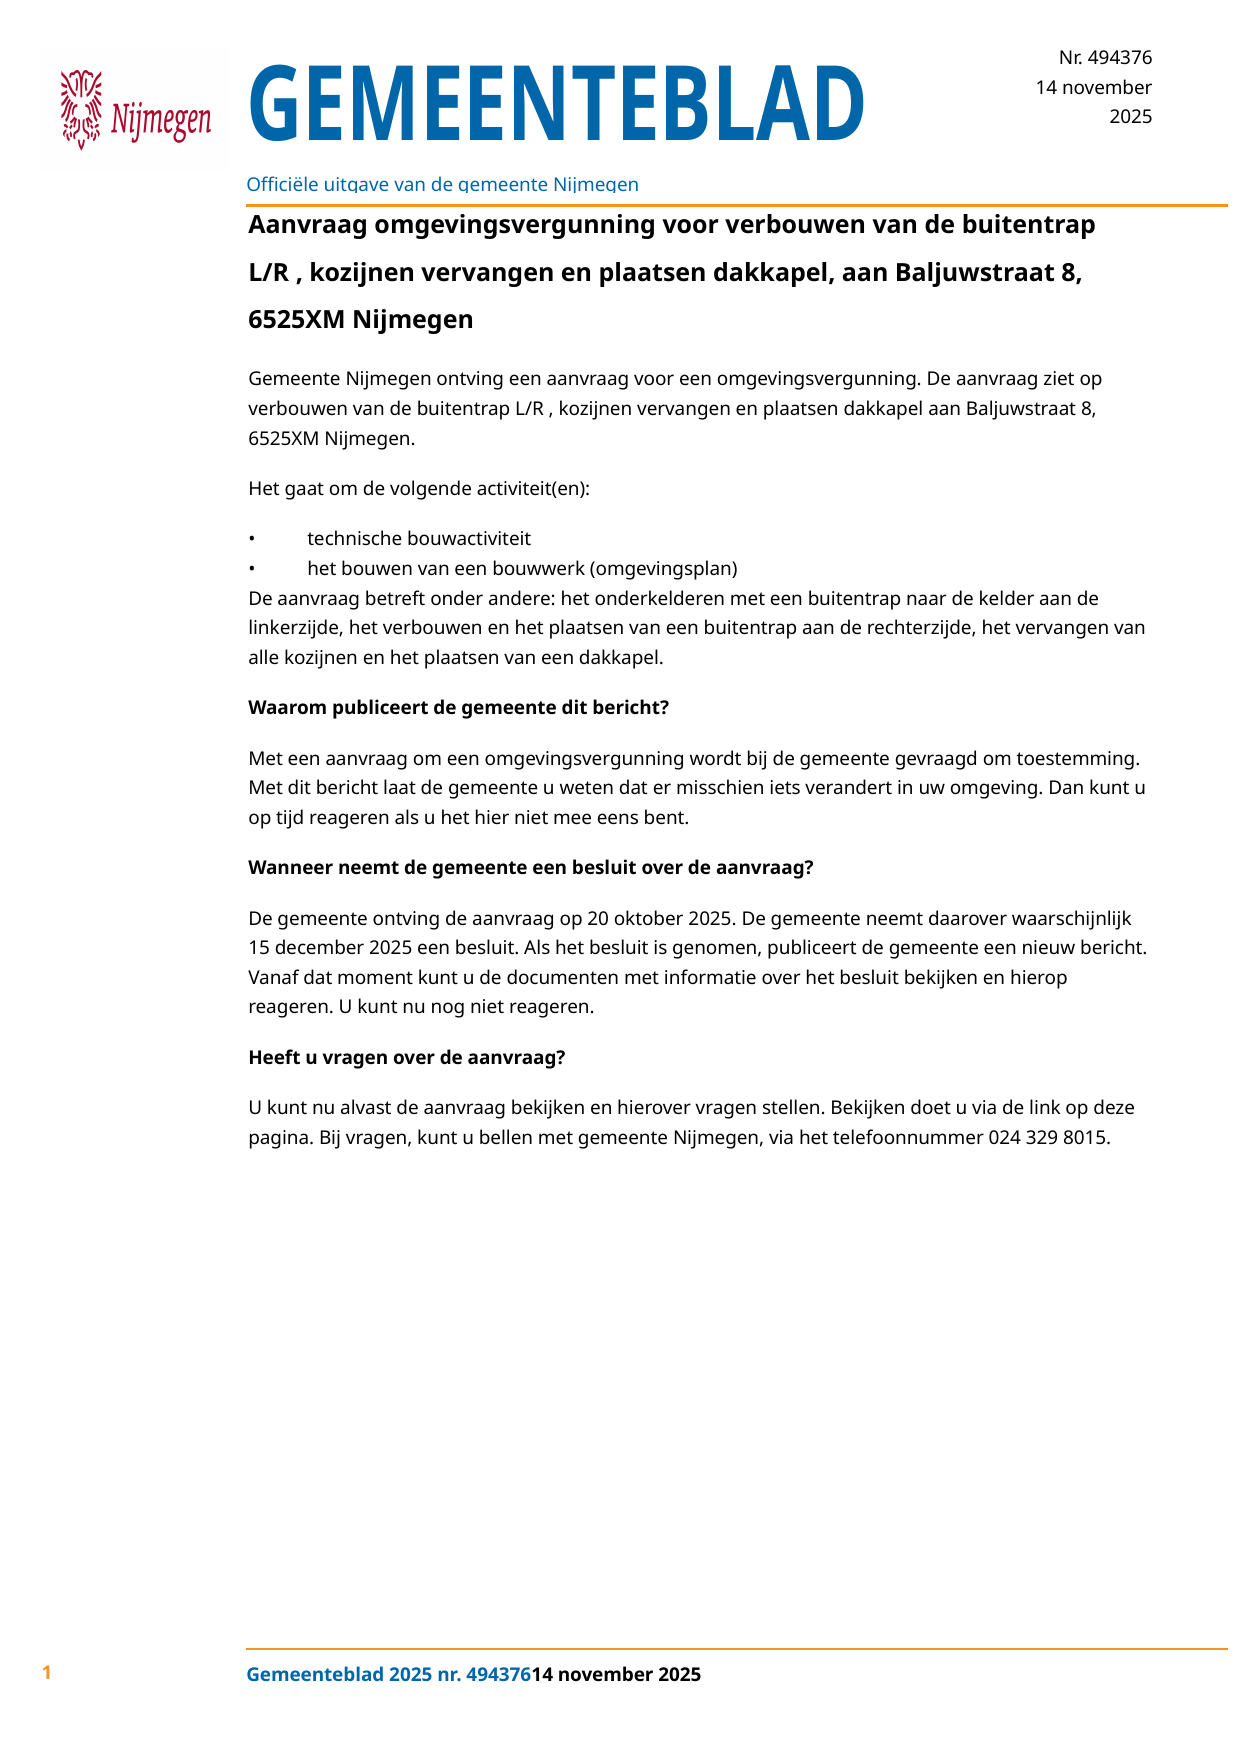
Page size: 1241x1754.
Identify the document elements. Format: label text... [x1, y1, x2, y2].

text Heeft u vragen over de aanvraag? [248, 1044, 1152, 1069]
list het bouwen van een bouwwerk (omgevingsplan) [248, 555, 1152, 581]
text U kunt nu alvast de aanvraag bekijken en hierover vragen stellen. Bekijken doet u via de link op deze pagina. Bij vragen, kunt u bellen met gemeente Nijmegen, via het telefoonnummer 024 329 8015. [248, 1094, 1152, 1149]
text Met een aanvraag om een omgevingsvergunning wordt bij de gemeente gevraagd om toestemming. Met dit bericht laat de gemeente u weten dat er misschien iets verandert in uw omgeving. Dan kunt u op tijd reageren als u het hier niet mee eens bent. [248, 745, 1152, 829]
picture [41, 47, 231, 172]
text Het gaat om de volgende activiteit(en): [248, 475, 1152, 501]
text Waarom publiceert de gemeente dit bericht? [248, 694, 1152, 720]
text De aanvraag betreft onder andere: het onderkelderen met een buitentrap naar de kelder aan de linkerzijde, het verbouwen en het plaatsen van een buitentrap aan de rechterzijde, het vervangen van alle kozijnen en het plaatsen van een dakkapel. [248, 585, 1152, 669]
list technische bouwactiviteit [248, 526, 1152, 551]
text Gemeente Nijmegen ontving een aanvraag voor een omgevingsvergunning. De aanvraag ziet op verbouwen van de buitentrap L/R , kozijnen vervangen en plaatsen dakkapel aan Baljuwstraat 8, 6525XM Nijmegen. [248, 366, 1152, 450]
text Wanneer neemt de gemeente een besluit over de aanvraag? [248, 854, 1152, 880]
text Aanvraag omgevingsvergunning voor verbouwen van de buitentrap L/R , kozijnen vervangen en plaatsen dakkapel, aan Baljuwstraat 8, 6525XM Nijmegen [248, 207, 1152, 336]
text De gemeente ontving de aanvraag op 20 oktober 2025. De gemeente neemt daarover waarschijnlijk 15 december 2025 een besluit. Als het besluit is genomen, publiceert de gemeente een nieuw bericht. Vanaf dat moment kunt u de documenten met informatie over het besluit bekijken en hierop reageren. U kunt nu nog niet reageren. [248, 905, 1152, 1019]
